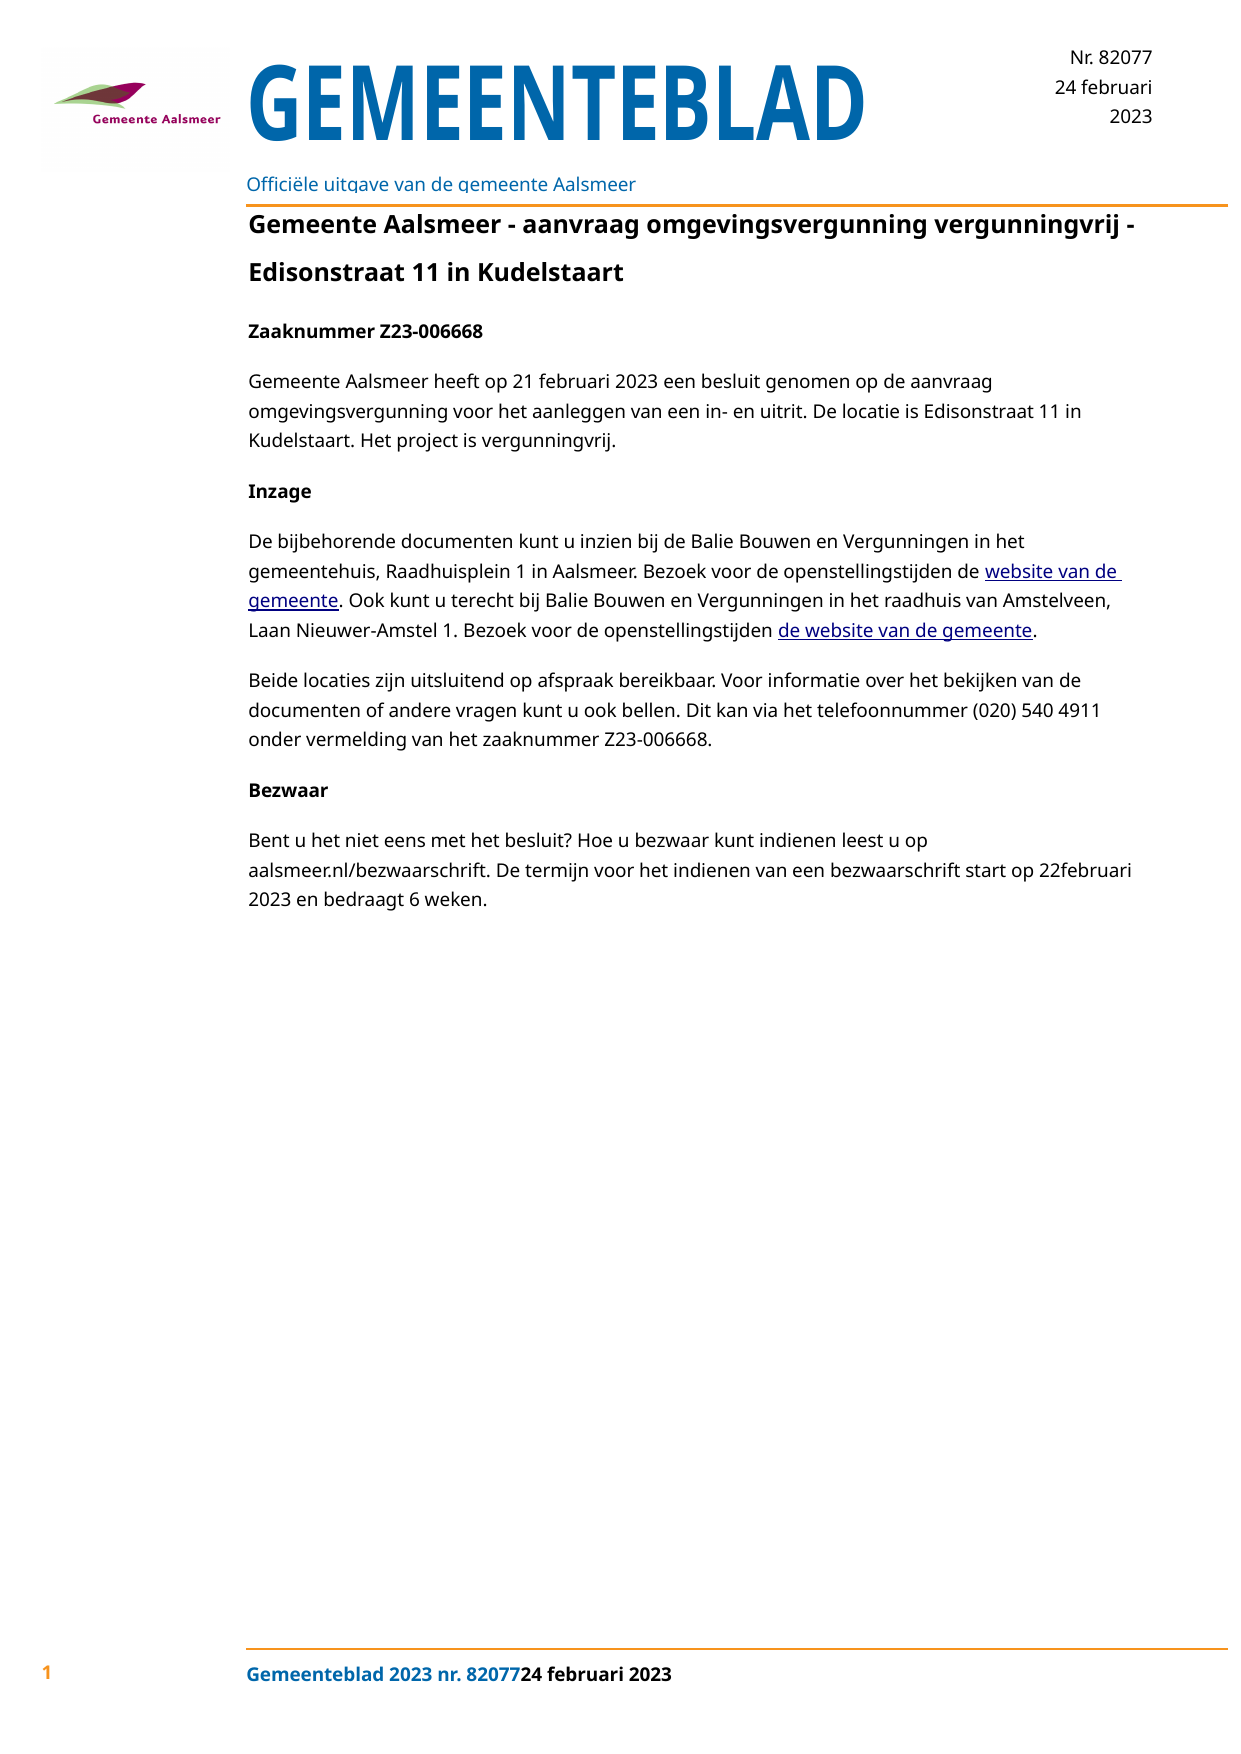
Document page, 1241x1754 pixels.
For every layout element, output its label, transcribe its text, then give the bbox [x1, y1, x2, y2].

text Gemeente Aalsmeer - aanvraag omgevingsvergunning vergunningvrij - Edisonstraat 11 in Kudelstaart [248, 207, 1152, 288]
text Bezwaar [248, 777, 1152, 803]
text De bijbehorende documenten kunt u inzien bij de Balie Bouwen en Vergunningen in het gemeentehuis, Raadhuisplein 1 in Aalsmeer. Bezoek voor de openstellingstijden de website van de gemeente. Ook kunt u terecht bij Balie Bouwen en Vergunningen in het raadhuis van Amstelveen, Laan Nieuwer-Amstel 1. Bezoek voor de openstellingstijden de website van de gemeente. [248, 528, 1152, 643]
text Beide locaties zijn uitsluitend op afspraak bereikbaar. Voor informatie over het bekijken van de documenten of andere vragen kunt u ook bellen. Dit kan via het telefoonnummer (020) 540 4911 onder vermelding van het zaaknummer Z23-006668. [248, 667, 1152, 752]
text Zaaknummer Z23-006668 [248, 318, 1152, 344]
text Inzage [248, 478, 1152, 504]
text Bent u het niet eens met het besluit? Hoe u bezwaar kunt indienen leest u op aalsmeer.nl/bezwaarschrift. De termijn voor het indienen van een bezwaarschrift start op 22februari 2023 en bedraagt 6 weken. [248, 827, 1152, 912]
text Gemeente Aalsmeer heeft op 21 februari 2023 een besluit genomen op de aanvraag omgevingsvergunning voor het aanleggen van een in- en uitrit. De locatie is Edisonstraat 11 in Kudelstaart. Het project is vergunningvrij. [248, 368, 1152, 453]
picture [41, 47, 231, 172]
